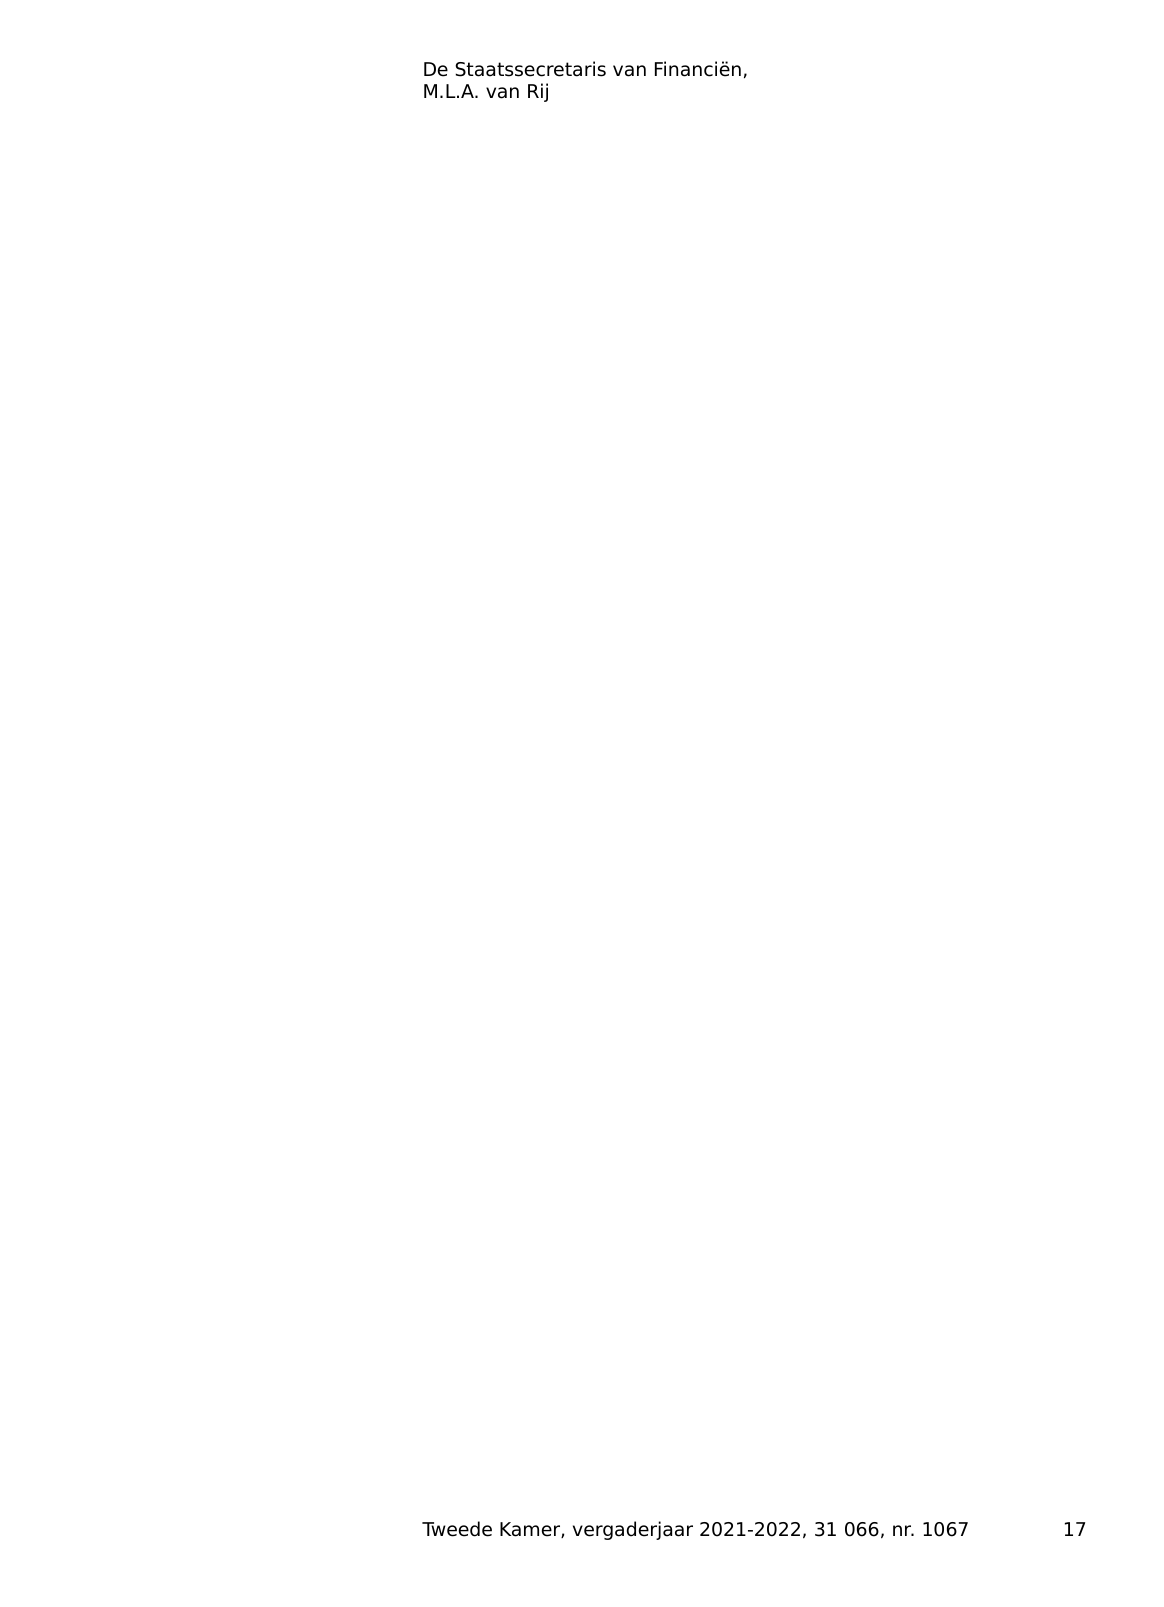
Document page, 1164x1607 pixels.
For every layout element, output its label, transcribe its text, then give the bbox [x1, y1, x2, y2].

text De Staatssecretaris van Financiën, M.L.A. van Rij [422, 59, 1087, 103]
